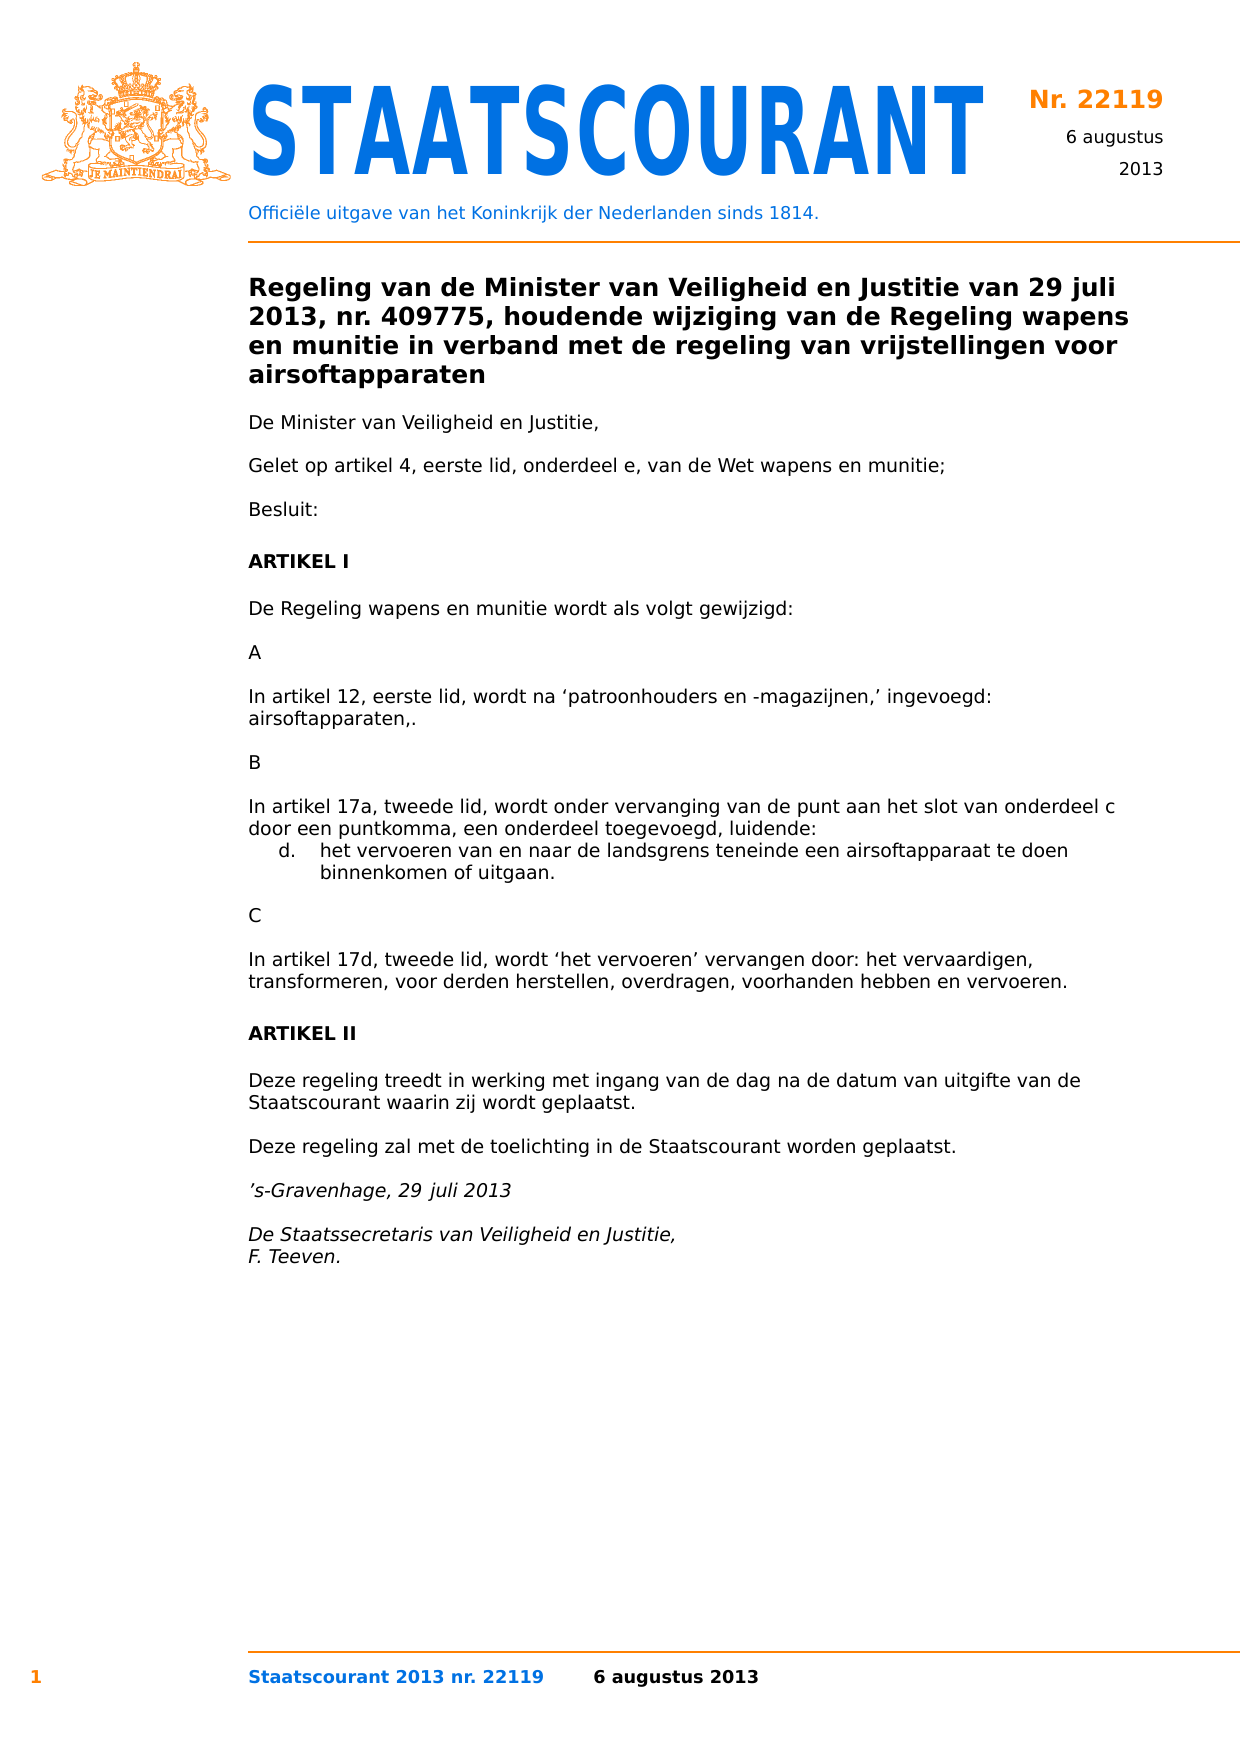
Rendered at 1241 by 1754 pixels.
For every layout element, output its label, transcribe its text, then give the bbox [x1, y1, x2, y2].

text ’s-Gravenhage, 29 juli 2013 [248, 1180, 1163, 1202]
text B [248, 752, 1163, 774]
table_header Nr. 22119 [998, 62, 1240, 121]
text A [248, 642, 1163, 664]
table_cell 6 augustus [998, 121, 1240, 153]
table_header STAATSCOURANT [248, 62, 998, 203]
table_cell Officiële uitgave van het Koninkrijk der Nederlanden sinds 1814. [248, 203, 1240, 241]
subtitle ARTIKEL II [248, 1023, 1163, 1045]
text De Minister van Veiligheid en Justitie, [248, 412, 1163, 433]
text d. het vervoeren van en naar de landsgrens teneinde een airsoftapparaat te doen binnenkomen of uitgaan. [278, 839, 1163, 883]
text Deze regeling treedt in werking met ingang van de dag na de datum van uitgifte van de Staatscourant waarin zij wordt geplaatst. [248, 1070, 1163, 1114]
text C [248, 905, 1163, 927]
text Gelet op artikel 4, eerste lid, onderdeel e, van de Wet wapens en munitie; [248, 455, 1163, 477]
text In artikel 17a, tweede lid, wordt onder vervanging van de punt aan het slot van onderdeel c door een puntkomma, een onderdeel toegevoegd, luidende: [248, 796, 1163, 839]
text De Staatssecretaris van Veiligheid en Justitie, F. Teeven. [248, 1224, 1163, 1268]
text In artikel 12, eerste lid, wordt na ‘patroonhouders en -magazijnen,’ ingevoegd: airsoftapparaten,. [248, 686, 1163, 730]
subtitle ARTIKEL I [248, 551, 1163, 573]
table_cell 2013 [998, 153, 1240, 203]
text In artikel 17d, tweede lid, wordt ‘het vervoeren’ vervangen door: het vervaardigen, transformeren, voor derden herstellen, overdragen, voorhanden hebben en vervoeren. [248, 949, 1163, 993]
subtitle Regeling van de Minister van Veiligheid en Justitie van 29 juli 2013, nr. 409775, houdende wijziging van de Regeling wapens en munitie in verband met de regeling van vrijstellingen voor airsoftapparaten [248, 273, 1163, 390]
text Besluit: [248, 499, 1163, 521]
picture [41, 62, 231, 186]
text De Regeling wapens en munitie wordt als volgt gewijzigd: [248, 598, 1163, 620]
text Deze regeling zal met de toelichting in de Staatscourant worden geplaatst. [248, 1136, 1163, 1158]
table_header [25, 62, 248, 241]
